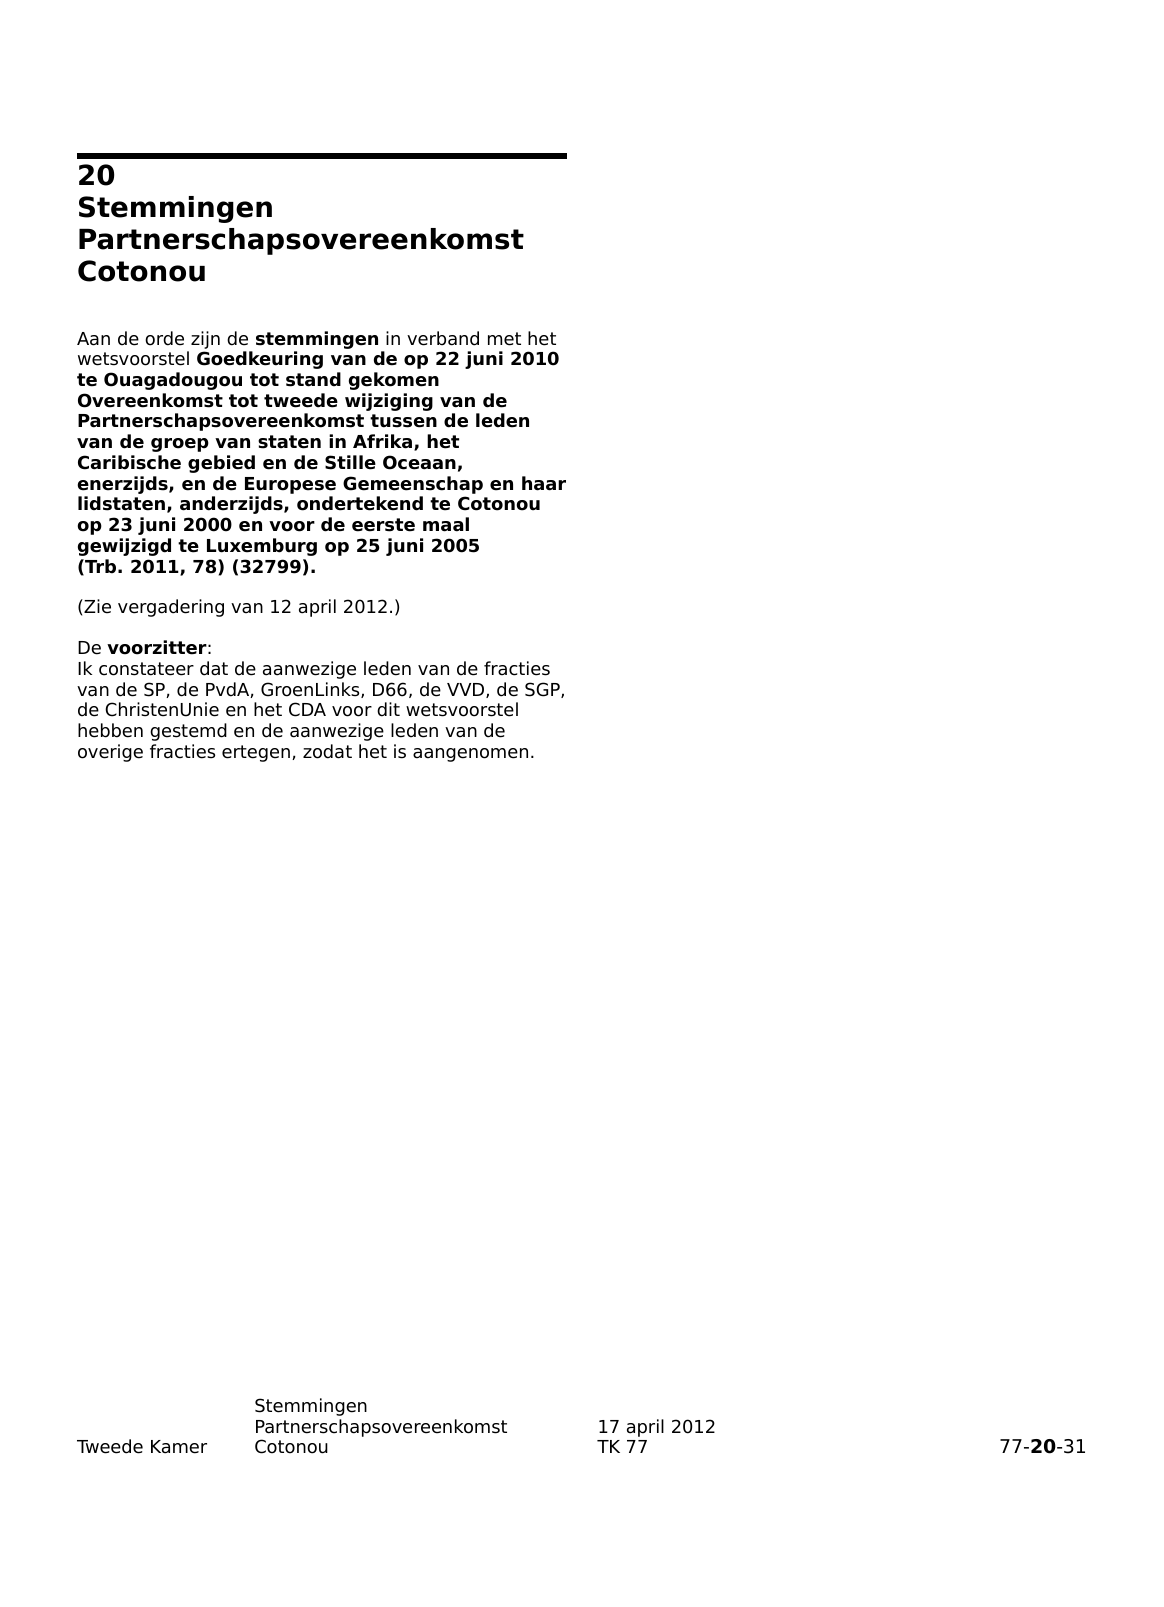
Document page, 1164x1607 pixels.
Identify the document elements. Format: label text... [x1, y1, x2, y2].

text De voorzitter: [77, 638, 567, 659]
text (Zie vergadering van 12 april 2012.) [77, 597, 567, 618]
text Aan de orde zijn de stemmingen in verband met het wetsvoorstel Goedkeuring van de op 22 juni 2010 te Ouagadougou tot stand gekomen Overeenkomst tot tweede wijziging van de Partnerschapsovereenkomst tussen de leden van de groep van staten in Afrika, het Caribische gebied en de Stille Oceaan, enerzijds, en de Europese Gemeenschap en haar lidstaten, anderzijds, ondertekend te Cotonou op 23 juni 2000 en voor de eerste maal gewijzigd te Luxemburg op 25 juni 2005 (Trb. 2011, 78) (32799). [77, 328, 567, 577]
text Ik constateer dat de aanwezige leden van de fracties van de SP, de PvdA, GroenLinks, D66, de VVD, de SGP, de ChristenUnie en het CDA voor dit wetsvoorstel hebben gestemd en de aanwezige leden van de overige fracties ertegen, zodat het is aangenomen. [77, 659, 567, 762]
title 20 Stemmingen Partnerschapsovereenkomst Cotonou [77, 159, 567, 288]
